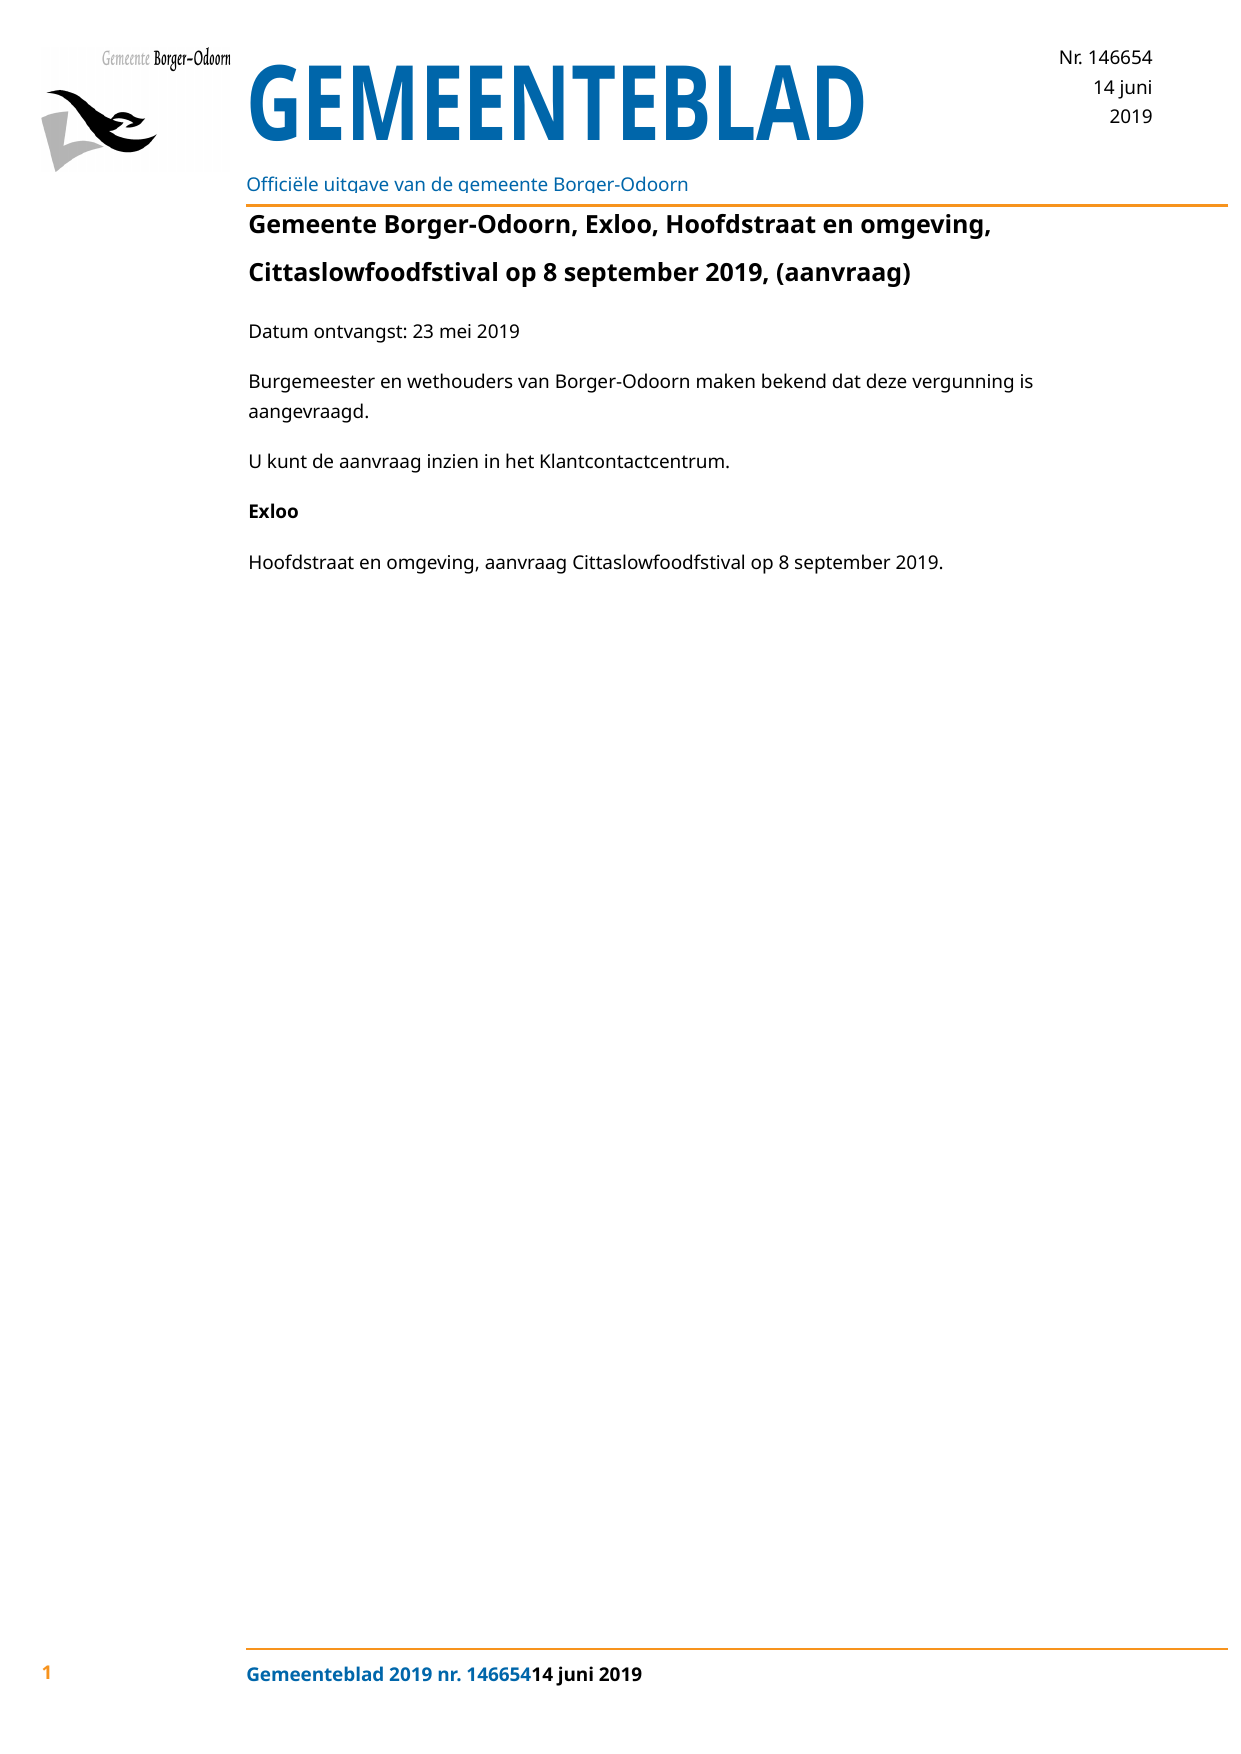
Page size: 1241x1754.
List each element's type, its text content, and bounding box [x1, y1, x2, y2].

text Gemeente Borger-Odoorn, Exloo, Hoofdstraat en omgeving, Cittaslowfoodfstival op 8 september 2019, (aanvraag) [248, 207, 1152, 288]
text U kunt de aanvraag inzien in het Klantcontactcentrum. [248, 448, 1152, 474]
text Datum ontvangst: 23 mei 2019 [248, 318, 1152, 344]
picture [41, 47, 231, 172]
text Hoofdstraat en omgeving, aanvraag Cittaslowfoodfstival op 8 september 2019. [248, 549, 1152, 575]
text Burgemeester en wethouders van Borger-Odoorn maken bekend dat deze vergunning is aangevraagd. [248, 368, 1152, 424]
text Exloo [248, 499, 1152, 524]
